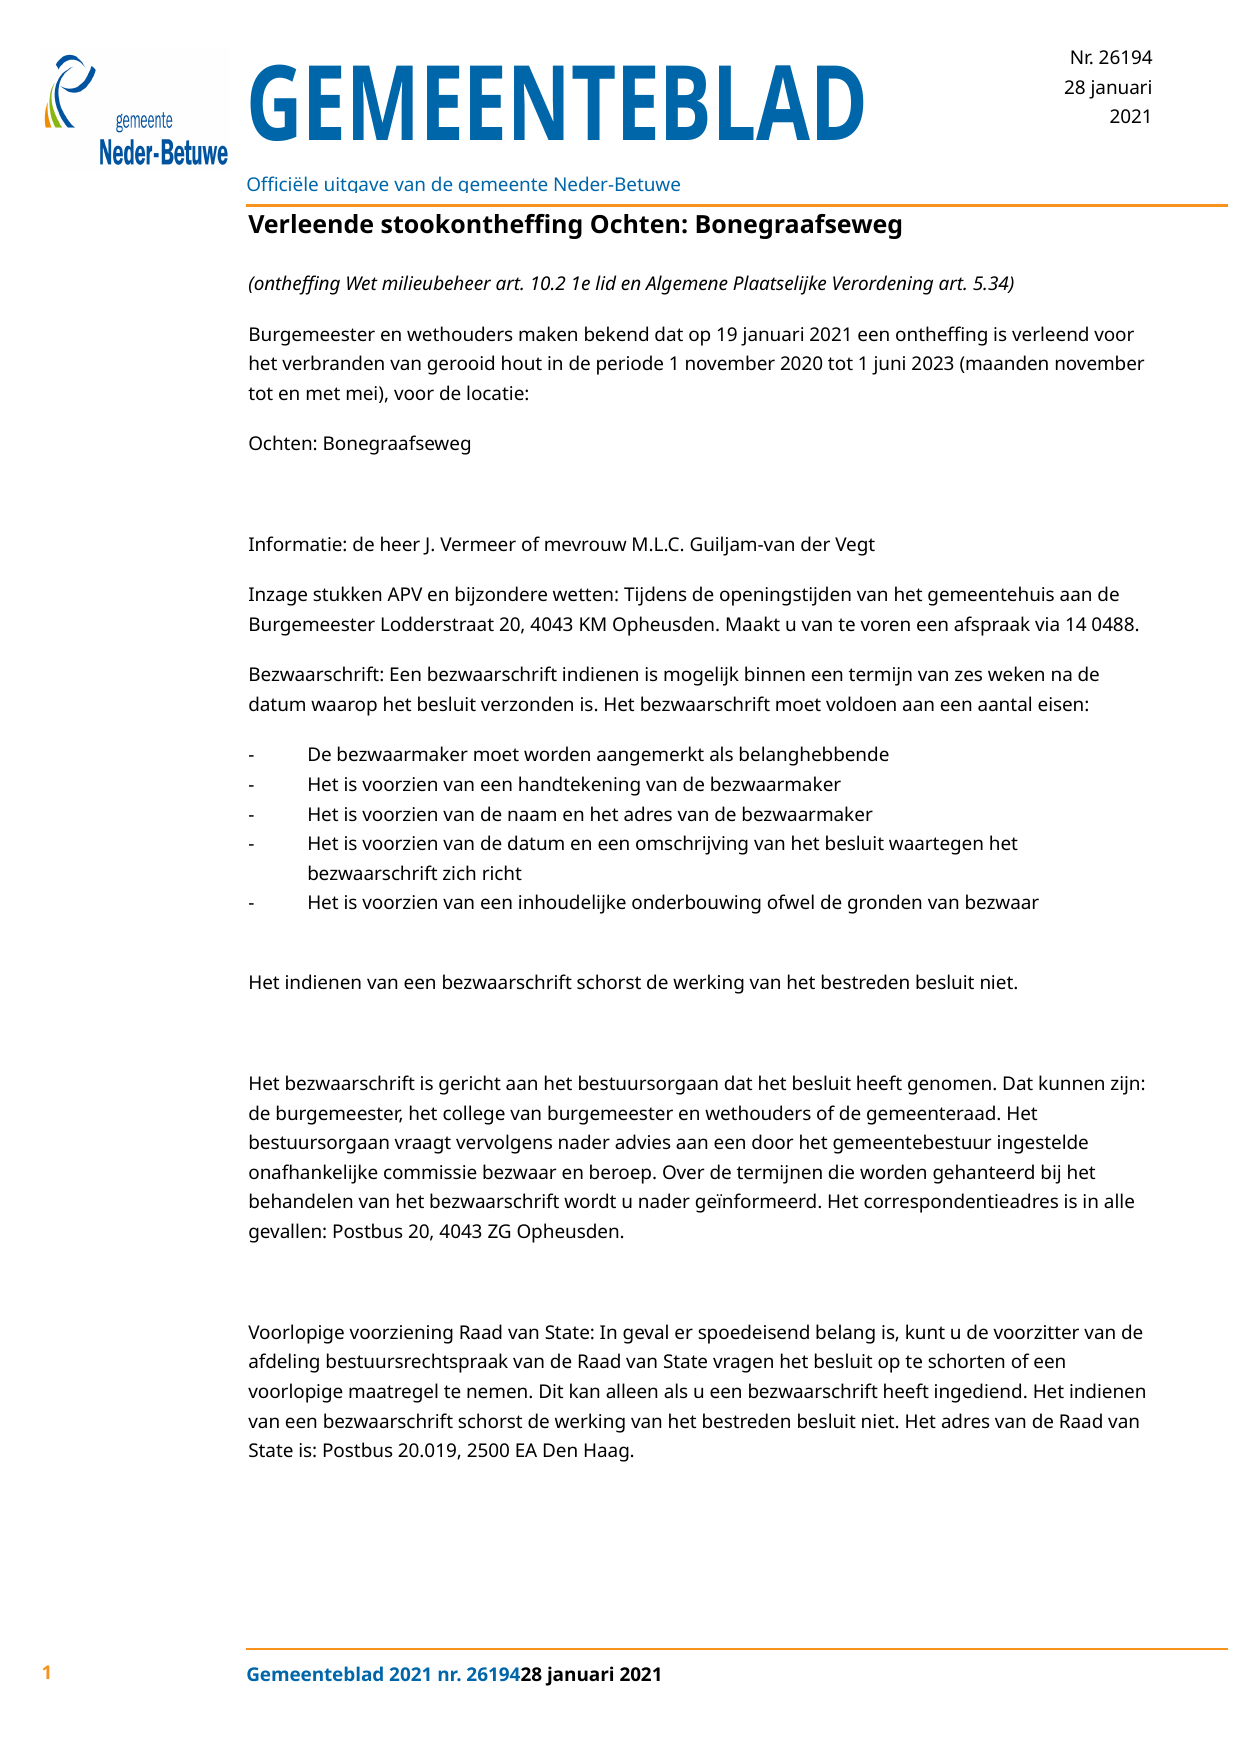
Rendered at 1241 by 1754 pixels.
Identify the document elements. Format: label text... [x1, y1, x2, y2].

text Inzage stukken APV en bijzondere wetten: Tijdens de openingstijden van het gemeentehuis aan de Burgemeester Lodderstraat 20, 4043 KM Opheusden. Maakt u van te voren een afspraak via 14 0488. [248, 582, 1152, 637]
text Burgemeester en wethouders maken bekend dat op 19 januari 2021 een ontheffing is verleend voor het verbranden van gerooid hout in de periode 1 november 2020 tot 1 juni 2023 (maanden november tot en met mei), voor de locatie: [248, 321, 1152, 406]
text Het indienen van een bezwaarschrift schorst de werking van het bestreden besluit niet. [248, 969, 1152, 995]
text Het bezwaarschrift is gericht aan het bestuursorgaan dat het besluit heeft genomen. Dat kunnen zijn: de burgemeester, het college van burgemeester en wethouders of de gemeenteraad. Het bestuursorgaan vraagt vervolgens nader advies aan een door het gemeentebestuur ingestelde onafhankelijke commissie bezwaar en beroep. Over de termijnen die worden gehanteerd bij het behandelen van het bezwaarschrift wordt u nader geïnformeerd. Het correspondentieadres is in alle gevallen: Postbus 20, 4043 ZG Opheusden. [248, 1070, 1152, 1244]
text Bezwaarschrift: Een bezwaarschrift indienen is mogelijk binnen een termijn van zes weken na de datum waarop het besluit verzonden is. Het bezwaarschrift moet voldoen aan een aantal eisen: [248, 662, 1152, 717]
list Het is voorzien van een inhoudelijke onderbouwing ofwel de gronden van bezwaar [248, 889, 1152, 915]
text Voorlopige voorziening Raad van State: In geval er spoedeisend belang is, kunt u de voorzitter van de afdeling bestuursrechtspraak van de Raad van State vragen het besluit op te schorten of een voorlopige maatregel te nemen. Dit kan alleen als u een bezwaarschrift heeft ingediend. Het indienen van een bezwaarschrift schorst de werking van het bestreden besluit niet. Het adres van de Raad van State is: Postbus 20.019, 2500 EA Den Haag. [248, 1319, 1152, 1463]
picture [41, 47, 231, 172]
text Ochten: Bonegraafseweg [248, 430, 1152, 456]
text Verleende stookontheffing Ochten: Bonegraafseweg [248, 207, 1152, 241]
list Het is voorzien van een handtekening van de bezwaarmaker [248, 771, 1152, 797]
list Het is voorzien van de datum en een omschrijving van het besluit waartegen het bezwaarschrift zich richt [248, 830, 1152, 886]
text Informatie: de heer J. Vermeer of mevrouw M.L.C. Guiljam-van der Vegt [248, 531, 1152, 557]
list Het is voorzien van de naam en het adres van de bezwaarmaker [248, 801, 1152, 826]
text (ontheffing Wet milieubeheer art. 10.2 1e lid en Algemene Plaatselijke Verordening art. 5.34) [248, 270, 1152, 296]
list De bezwaarmaker moet worden aangemerkt als belanghebbende [248, 742, 1152, 767]
